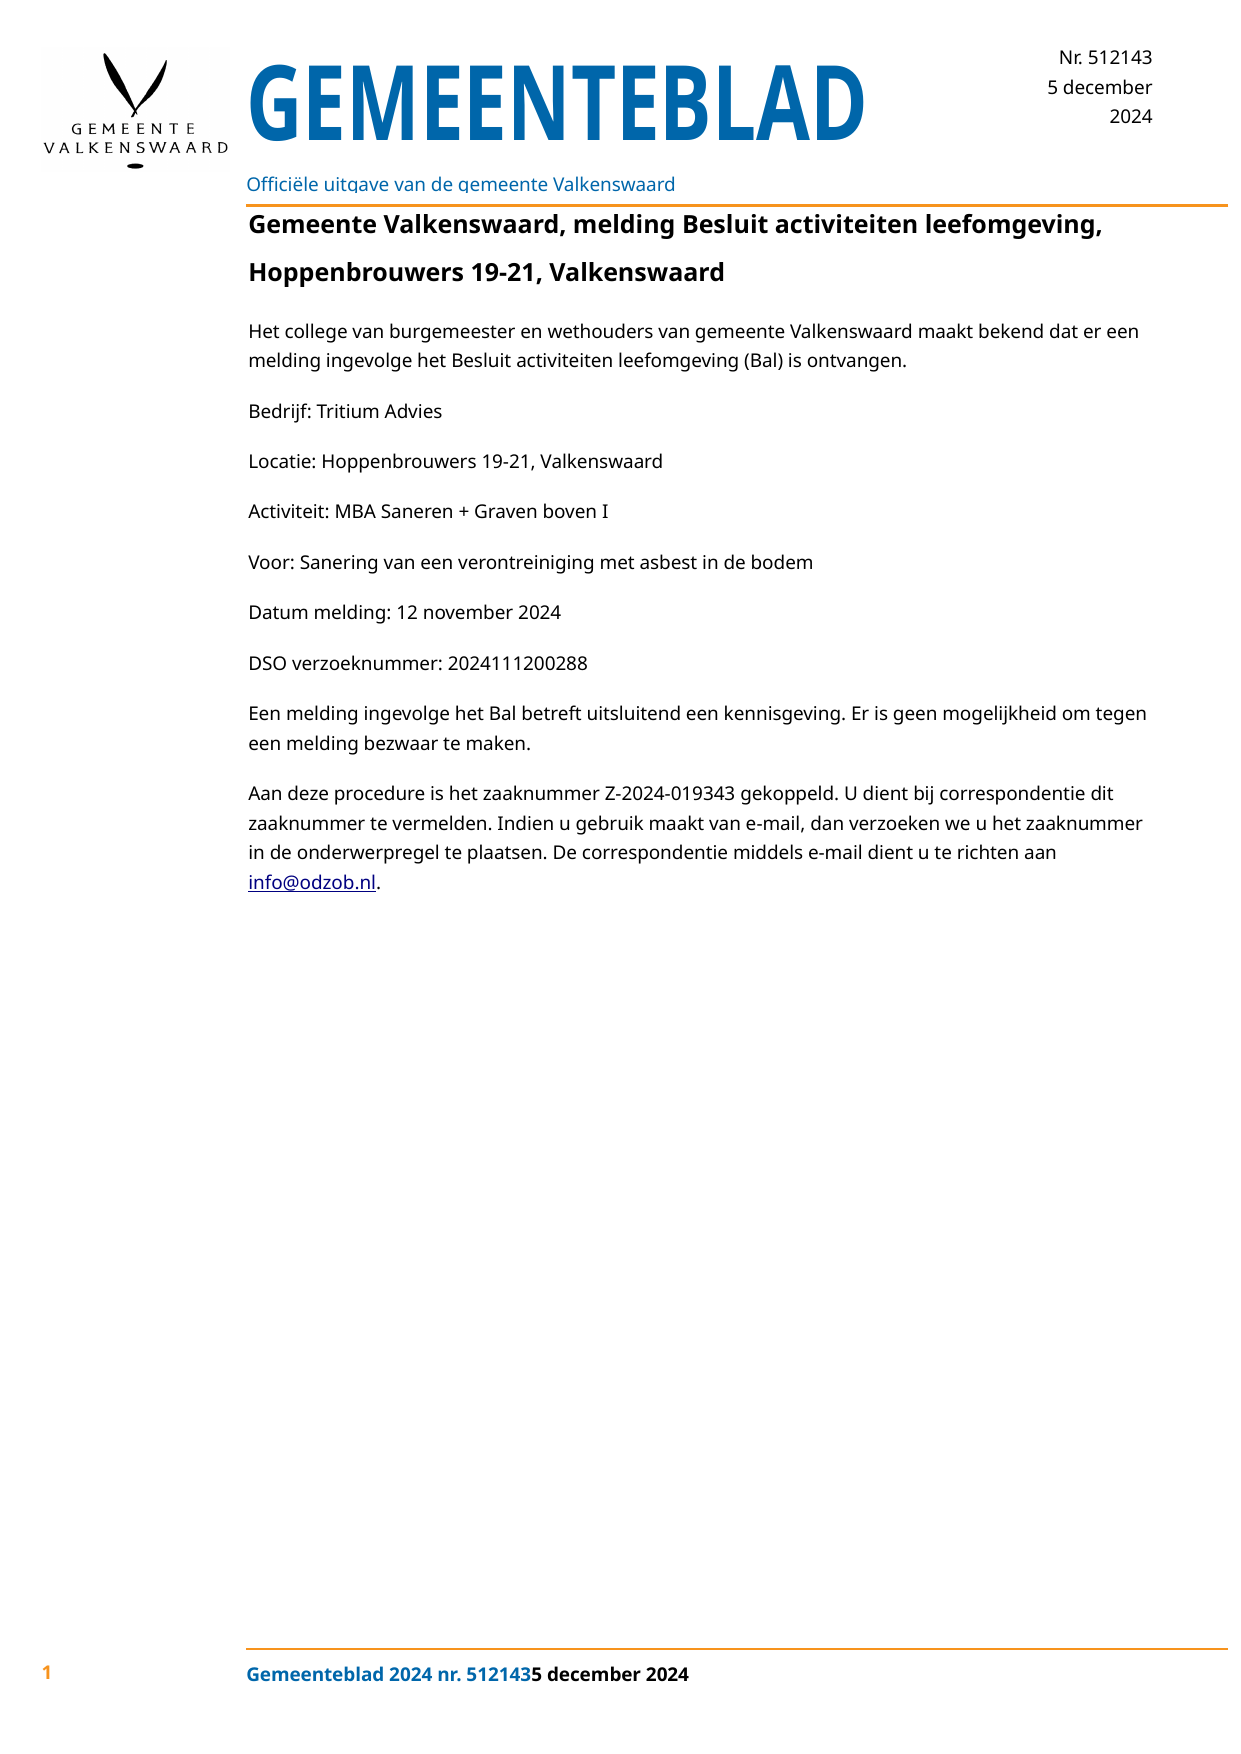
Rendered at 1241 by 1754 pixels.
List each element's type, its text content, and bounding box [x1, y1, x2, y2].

text Datum melding: 12 november 2024 [248, 599, 1152, 625]
text Het college van burgemeester en wethouders van gemeente Valkenswaard maakt bekend dat er een melding ingevolge het Besluit activiteiten leefomgeving (Bal) is ontvangen. [248, 318, 1152, 373]
text Activiteit: MBA Saneren + Graven boven I [248, 499, 1152, 524]
text Locatie: Hoppenbrouwers 19-21, Valkenswaard [248, 448, 1152, 474]
text Een melding ingevolge het Bal betreft uitsluitend een kennisgeving. Er is geen mogelijkheid om tegen een melding bezwaar te maken. [248, 700, 1152, 756]
text Aan deze procedure is het zaaknummer Z-2024-019343 gekoppeld. U dient bij correspondentie dit zaaknummer te vermelden. Indien u gebruik maakt van e-mail, dan verzoeken we u het zaaknummer in de onderwerpregel te plaatsen. De correspondentie middels e-mail dient u te richten aan info@odzob.nl. [248, 780, 1152, 895]
text Bedrijf: Tritium Advies [248, 398, 1152, 424]
text DSO verzoeknummer: 2024111200288 [248, 650, 1152, 676]
text Voor: Sanering van een verontreiniging met asbest in de bodem [248, 549, 1152, 575]
picture [41, 47, 231, 172]
text Gemeente Valkenswaard, melding Besluit activiteiten leefomgeving, Hoppenbrouwers 19-21, Valkenswaard [248, 207, 1152, 288]
